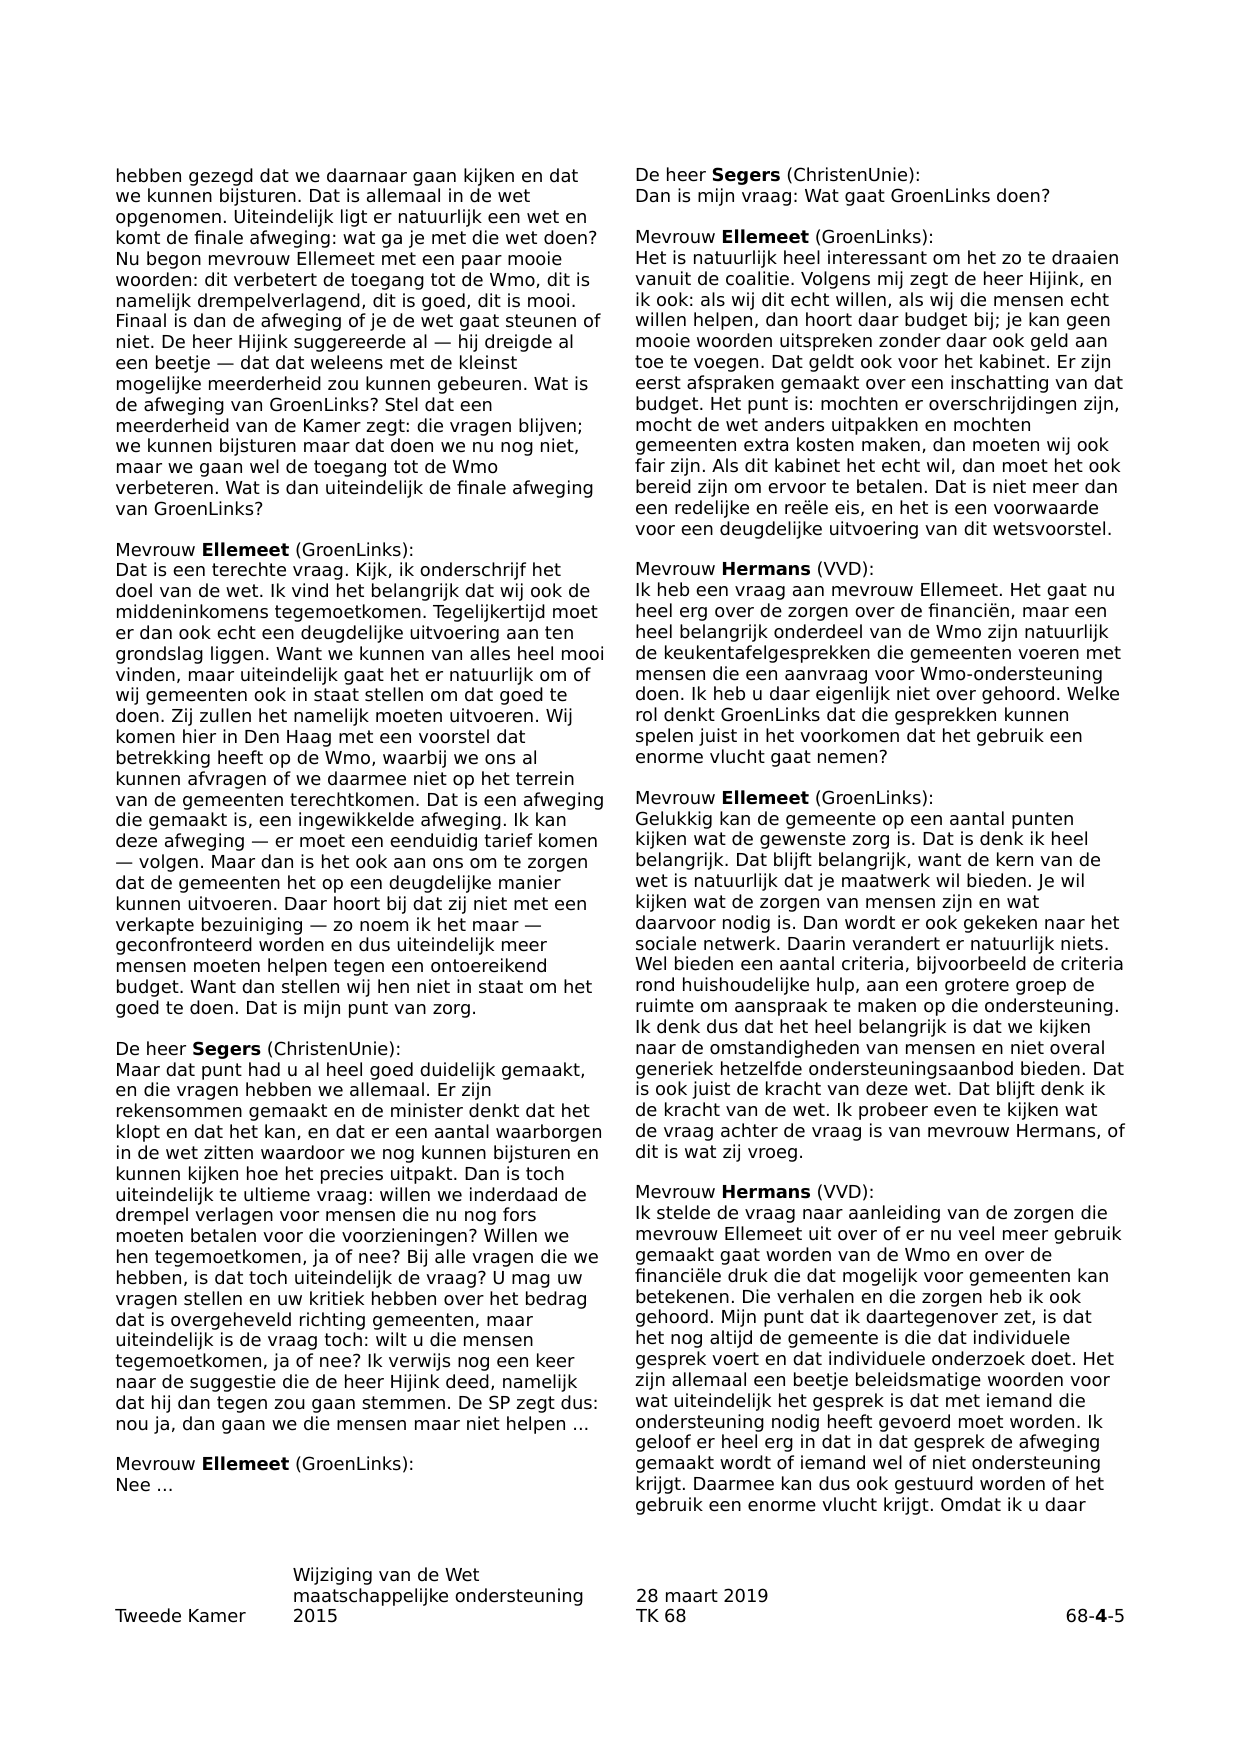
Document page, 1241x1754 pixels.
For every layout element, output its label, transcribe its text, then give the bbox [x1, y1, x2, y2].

text Dat is een terechte vraag. Kijk, ik onderschrijf het doel van de wet. Ik vind het belangrijk dat wij ook de middeninkomens tegemoetkomen. Tegelijkertijd moet er dan ook echt een deugdelijke uitvoering aan ten grondslag liggen. Want we kunnen van alles heel mooi vinden, maar uiteindelijk gaat het er natuurlijk om of wij gemeenten ook in staat stellen om dat goed te doen. Zij zullen het namelijk moeten uitvoeren. Wij komen hier in Den Haag met een voorstel dat betrekking heeft op de Wmo, waarbij we ons al kunnen afvragen of we daarmee niet op het terrein van de gemeenten terechtkomen. Dat is een afweging die gemaakt is, een ingewikkelde afweging. Ik kan deze afweging — er moet een eenduidig tarief komen — volgen. Maar dan is het ook aan ons om te zorgen dat de gemeenten het op een deugdelijke manier kunnen uitvoeren. Daar hoort bij dat zij niet met een verkapte bezuiniging — zo noem ik het maar — geconfronteerd worden en dus uiteindelijk meer mensen moeten helpen tegen een ontoereikend budget. Want dan stellen wij hen niet in staat om het goed te doen. Dat is mijn punt van zorg. [115, 560, 605, 1018]
text Ik heb een vraag aan mevrouw Ellemeet. Het gaat nu heel erg over de zorgen over de financiën, maar een heel belangrijk onderdeel van de Wmo zijn natuurlijk de keukentafelgesprekken die gemeenten voeren met mensen die een aanvraag voor Wmo-ondersteuning doen. Ik heb u daar eigenlijk niet over gehoord. Welke rol denkt GroenLinks dat die gesprekken kunnen spelen juist in het voorkomen dat het gebruik een enorme vlucht gaat nemen? [635, 580, 1125, 767]
text hebben gezegd dat we daarnaar gaan kijken en dat we kunnen bijsturen. Dat is allemaal in de wet opgenomen. Uiteindelijk ligt er natuurlijk een wet en komt de finale afweging: wat ga je met die wet doen? Nu begon mevrouw Ellemeet met een paar mooie woorden: dit verbetert de toegang tot de Wmo, dit is namelijk drempelverlagend, dit is goed, dit is mooi. Finaal is dan de afweging of je de wet gaat steunen of niet. De heer Hijink suggereerde al — hij dreigde al een beetje — dat dat weleens met de kleinst mogelijke meerderheid zou kunnen gebeuren. Wat is de afweging van GroenLinks? Stel dat een meerderheid van de Kamer zegt: die vragen blijven; we kunnen bijsturen maar dat doen we nu nog niet, maar we gaan wel de toegang tot de Wmo verbeteren. Wat is dan uiteindelijk de finale afweging van GroenLinks? [115, 165, 605, 519]
text Mevrouw Hermans (VVD): [635, 1182, 1125, 1203]
text Maar dat punt had u al heel goed duidelijk gemaakt, en die vragen hebben we allemaal. Er zijn rekensommen gemaakt en de minister denkt dat het klopt en dat het kan, en dat er een aantal waarborgen in de wet zitten waardoor we nog kunnen bijsturen en kunnen kijken hoe het precies uitpakt. Dan is toch uiteindelijk te ultieme vraag: willen we inderdaad de drempel verlagen voor mensen die nu nog fors moeten betalen voor die voorzieningen? Willen we hen tegemoetkomen, ja of nee? Bij alle vragen die we hebben, is dat toch uiteindelijk de vraag? U mag uw vragen stellen en uw kritiek hebben over het bedrag dat is overgeheveld richting gemeenten, maar uiteindelijk is de vraag toch: wilt u die mensen tegemoetkomen, ja of nee? Ik verwijs nog een keer naar de suggestie die de heer Hijink deed, namelijk dat hij dan tegen zou gaan stemmen. De SP zegt dus: nou ja, dan gaan we die mensen maar niet helpen ... [115, 1059, 605, 1434]
text Mevrouw Ellemeet (GroenLinks): [635, 787, 1125, 808]
text Mevrouw Ellemeet (GroenLinks): [115, 1454, 605, 1475]
text Mevrouw Ellemeet (GroenLinks): [115, 539, 605, 560]
text Gelukkig kan de gemeente op een aantal punten kijken wat de gewenste zorg is. Dat is denk ik heel belangrijk. Dat blijft belangrijk, want de kern van de wet is natuurlijk dat je maatwerk wil bieden. Je wil kijken wat de zorgen van mensen zijn en wat daarvoor nodig is. Dan wordt er ook gekeken naar het sociale netwerk. Daarin verandert er natuurlijk niets. Wel bieden een aantal criteria, bijvoorbeeld de criteria rond huishoudelijke hulp, aan een grotere groep de ruimte om aanspraak te maken op die ondersteuning. Ik denk dus dat het heel belangrijk is dat we kijken naar de omstandigheden van mensen en niet overal generiek hetzelfde ondersteuningsaanbod bieden. Dat is ook juist de kracht van deze wet. Dat blijft denk ik de kracht van de wet. Ik probeer even te kijken wat de vraag achter de vraag is van mevrouw Hermans, of dit is wat zij vroeg. [635, 808, 1125, 1162]
text Mevrouw Hermans (VVD): [635, 559, 1125, 580]
text Nee ... [115, 1475, 605, 1496]
text De heer Segers (ChristenUnie): [115, 1038, 605, 1059]
text Het is natuurlijk heel interessant om het zo te draaien vanuit de coalitie. Volgens mij zegt de heer Hijink, en ik ook: als wij dit echt willen, als wij die mensen echt willen helpen, dan hoort daar budget bij; je kan geen mooie woorden uitspreken zonder daar ook geld aan toe te voegen. Dat geldt ook voor het kabinet. Er zijn eerst afspraken gemaakt over een inschatting van dat budget. Het punt is: mochten er overschrijdingen zijn, mocht de wet anders uitpakken en mochten gemeenten extra kosten maken, dan moeten wij ook fair zijn. Als dit kabinet het echt wil, dan moet het ook bereid zijn om ervoor te betalen. Dat is niet meer dan een redelijke en reële eis, en het is een voorwaarde voor een deugdelijke uitvoering van dit wetsvoorstel. [635, 248, 1125, 539]
text De heer Segers (ChristenUnie): [635, 165, 1125, 186]
text Ik stelde de vraag naar aanleiding van de zorgen die mevrouw Ellemeet uit over of er nu veel meer gebruik gemaakt gaat worden van de Wmo en over de financiële druk die dat mogelijk voor gemeenten kan betekenen. Die verhalen en die zorgen heb ik ook gehoord. Mijn punt dat ik daartegenover zet, is dat het nog altijd de gemeente is die dat individuele gesprek voert en dat individuele onderzoek doet. Het zijn allemaal een beetje beleidsmatige woorden voor wat uiteindelijk het gesprek is dat met iemand die ondersteuning nodig heeft gevoerd moet worden. Ik geloof er heel erg in dat in dat gesprek de afweging gemaakt wordt of iemand wel of niet ondersteuning krijgt. Daarmee kan dus ook gestuurd worden of het gebruik een enorme vlucht krijgt. Omdat ik u daar [635, 1203, 1125, 1516]
text Dan is mijn vraag: Wat gaat GroenLinks doen? [635, 186, 1125, 207]
text Mevrouw Ellemeet (GroenLinks): [635, 227, 1125, 248]
